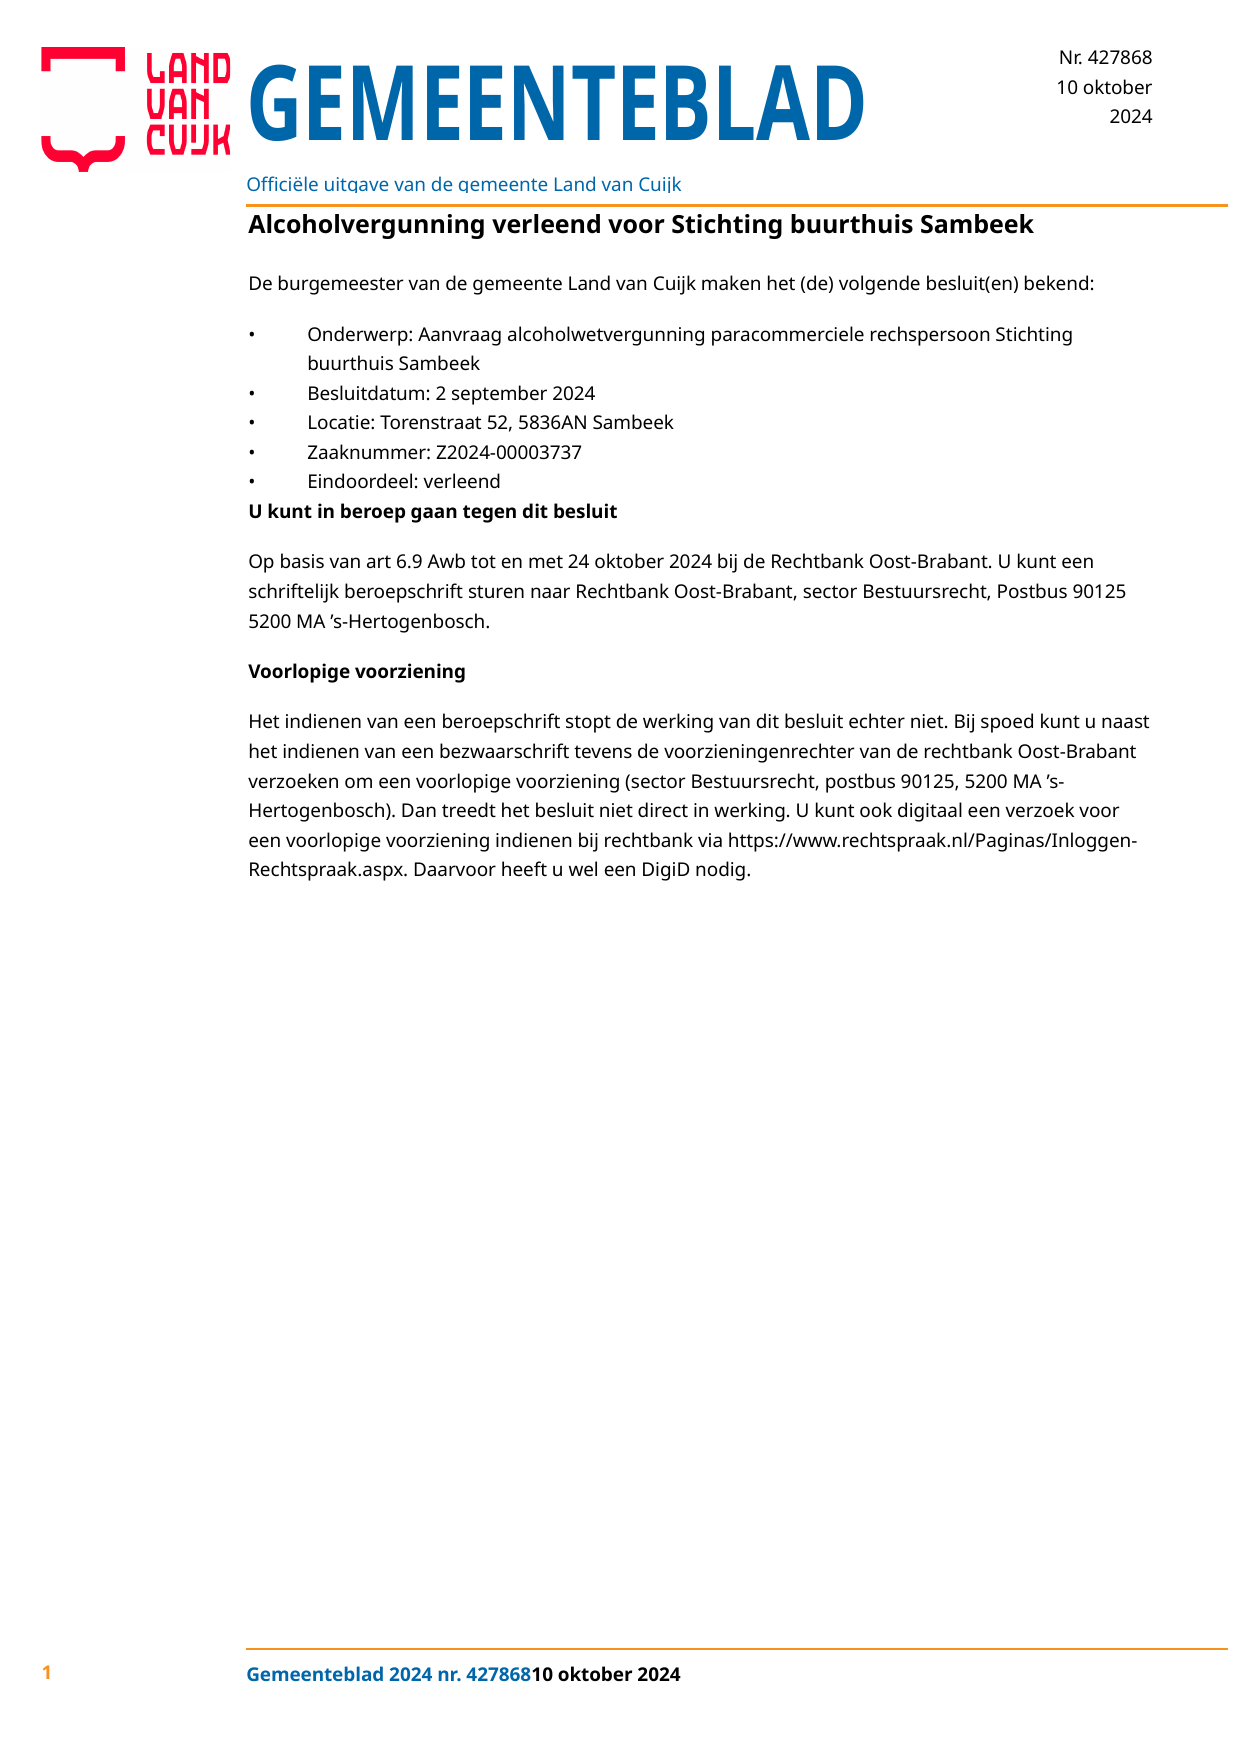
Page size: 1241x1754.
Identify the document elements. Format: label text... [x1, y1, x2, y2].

text Het indienen van een beroepschrift stopt de werking van dit besluit echter niet. Bij spoed kunt u naast het indienen van een bezwaarschrift tevens de voorzieningenrechter van de rechtbank Oost-Brabant verzoeken om een voorlopige voorziening (sector Bestuursrecht, postbus 90125, 5200 MA ’s-Hertogenbosch). Dan treedt het besluit niet direct in werking. U kunt ook digitaal een verzoek voor een voorlopige voorziening indienen bij rechtbank via https://www.rechtspraak.nl/Paginas/Inloggen-Rechtspraak.aspx. Daarvoor heeft u wel een DigiD nodig. [248, 709, 1152, 882]
list Eindoordeel: verleend [248, 469, 1152, 494]
list Zaaknummer: Z2024-00003737 [248, 439, 1152, 465]
text Op basis van art 6.9 Awb tot en met 24 oktober 2024 bij de Rechtbank Oost-Brabant. U kunt een schriftelijk beroepschrift sturen naar Rechtbank Oost-Brabant, sector Bestuursrecht, Postbus 90125 5200 MA ’s-Hertogenbosch. [248, 549, 1152, 633]
list Onderwerp: Aanvraag alcoholwetvergunning paracommerciele rechspersoon Stichting buurthuis Sambeek [248, 321, 1152, 376]
list Locatie: Torenstraat 52, 5836AN Sambeek [248, 409, 1152, 435]
text De burgemeester van de gemeente Land van Cuijk maken het (de) volgende besluit(en) bekend: [248, 270, 1152, 296]
text U kunt in beroep gaan tegen dit besluit [248, 498, 1152, 524]
list Besluitdatum: 2 september 2024 [248, 380, 1152, 406]
text Alcoholvergunning verleend voor Stichting buurthuis Sambeek [248, 207, 1152, 241]
picture [41, 47, 231, 172]
text Voorlopige voorziening [248, 658, 1152, 684]
